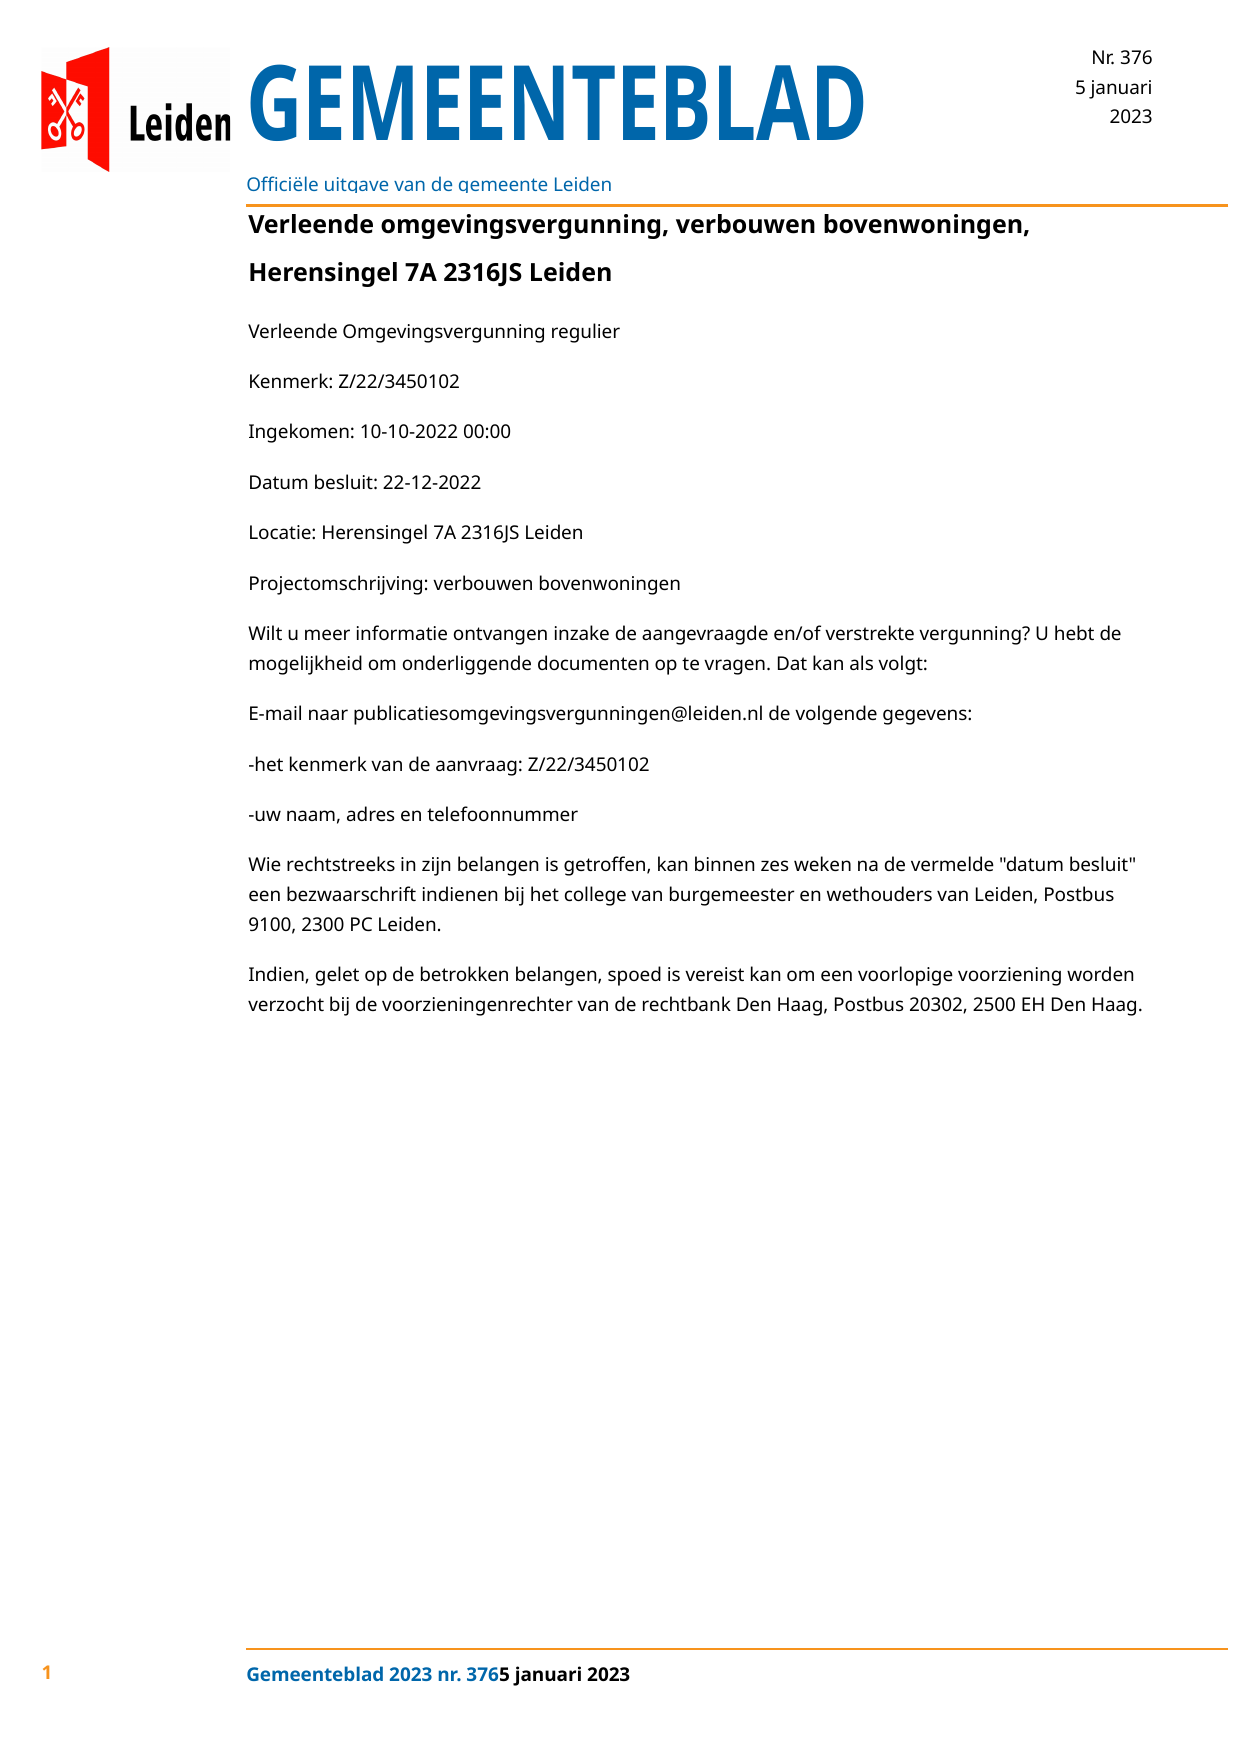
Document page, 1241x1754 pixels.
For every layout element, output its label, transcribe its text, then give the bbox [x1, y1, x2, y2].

text Kenmerk: Z/22/3450102 [248, 368, 1152, 394]
text Datum besluit: 22-12-2022 [248, 469, 1152, 495]
text -het kenmerk van de aanvraag: Z/22/3450102 [248, 751, 1152, 777]
text Wie rechtstreeks in zijn belangen is getroffen, kan binnen zes weken na de vermelde "datum besluit" een bezwaarschrift indienen bij het college van burgemeester en wethouders van Leiden, Postbus 9100, 2300 PC Leiden. [248, 852, 1152, 937]
text Wilt u meer informatie ontvangen inzake de aangevraagde en/of verstrekte vergunning? U hebt de mogelijkheid om onderliggende documenten op te vragen. Dat kan als volgt: [248, 620, 1152, 676]
text Verleende omgevingsvergunning, verbouwen bovenwoningen, Herensingel 7A 2316JS Leiden [248, 207, 1152, 288]
text Ingekomen: 10-10-2022 00:00 [248, 419, 1152, 444]
picture [41, 47, 231, 172]
text -uw naam, adres en telefoonnummer [248, 801, 1152, 827]
text Locatie: Herensingel 7A 2316JS Leiden [248, 519, 1152, 545]
text E-mail naar publicatiesomgevingsvergunningen@leiden.nl de volgende gegevens: [248, 700, 1152, 726]
text Verleende Omgevingsvergunning regulier [248, 318, 1152, 344]
text Indien, gelet op de betrokken belangen, spoed is vereist kan om een voorlopige voorziening worden verzocht bij de voorzieningenrechter van de rechtbank Den Haag, Postbus 20302, 2500 EH Den Haag. [248, 961, 1152, 1017]
text Projectomschrijving: verbouwen bovenwoningen [248, 570, 1152, 596]
